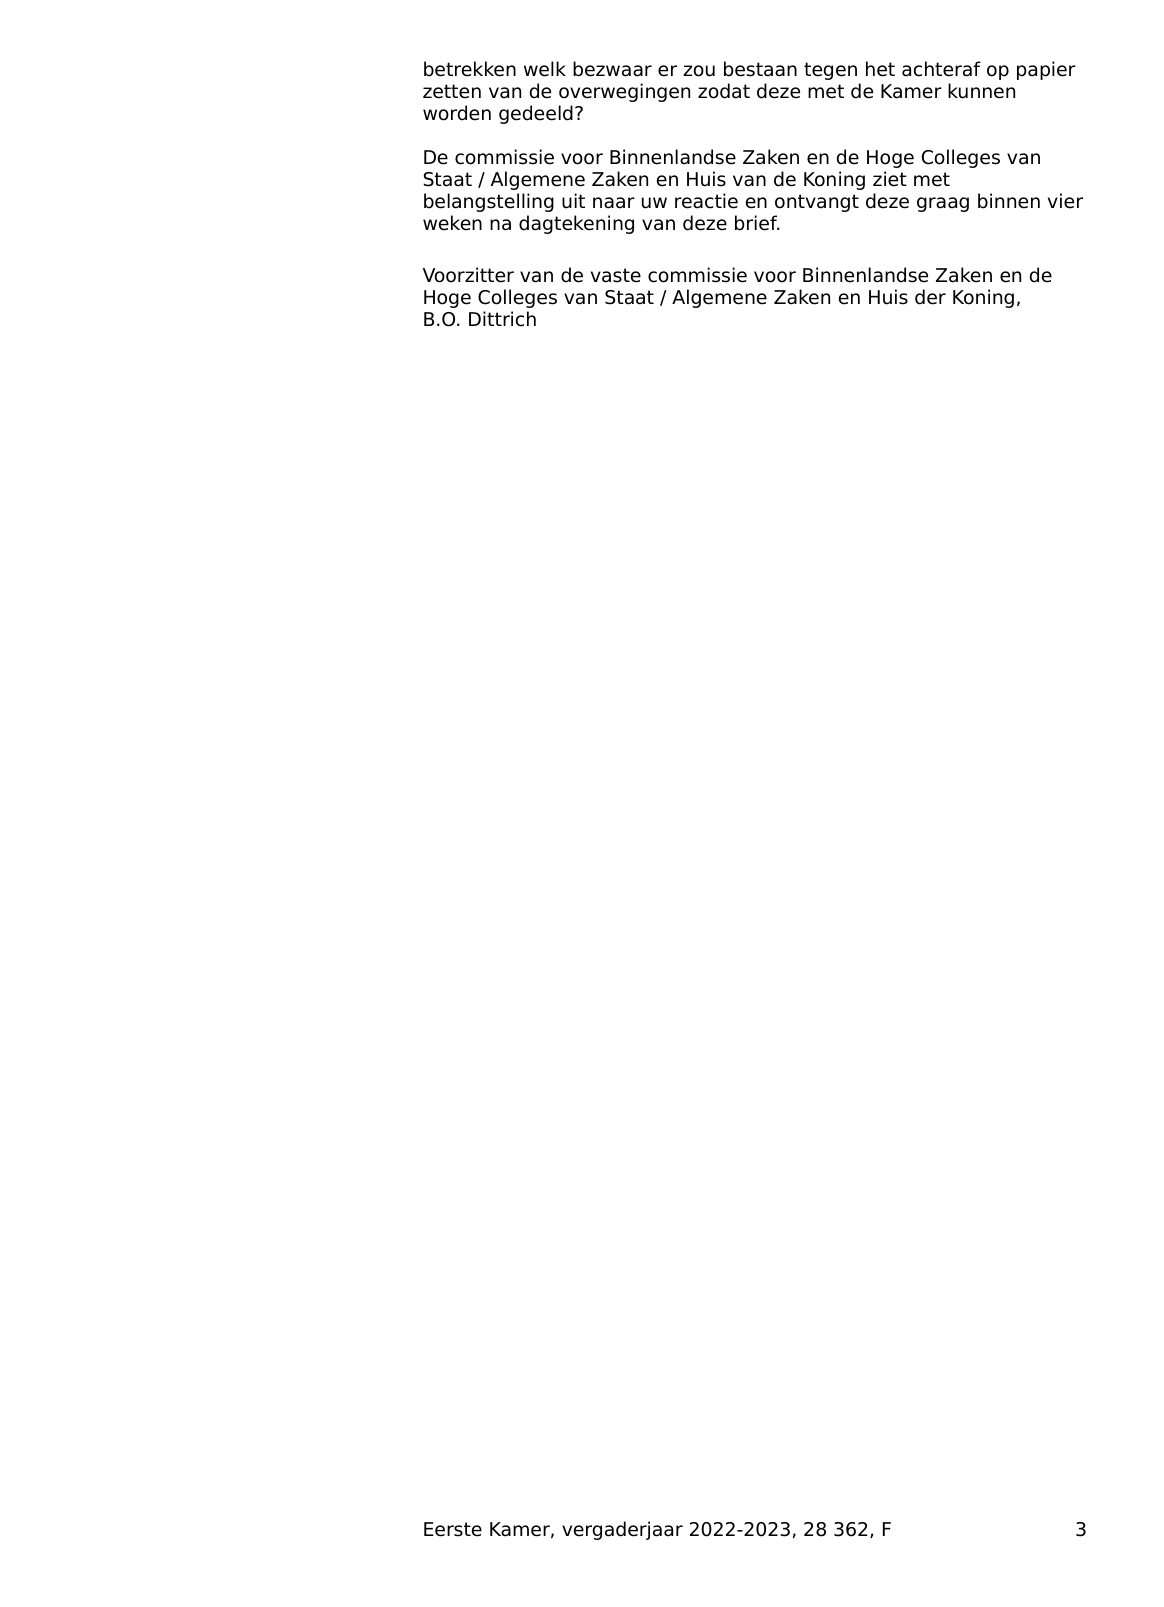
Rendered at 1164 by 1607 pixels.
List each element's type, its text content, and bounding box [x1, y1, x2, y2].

text De commissie voor Binnenlandse Zaken en de Hoge Colleges van Staat / Algemene Zaken en Huis van de Koning ziet met belangstelling uit naar uw reactie en ontvangt deze graag binnen vier weken na dagtekening van deze brief. [422, 147, 1087, 235]
text betrekken welk bezwaar er zou bestaan tegen het achteraf op papier zetten van de overwegingen zodat deze met de Kamer kunnen worden gedeeld? [422, 59, 1087, 125]
text Voorzitter van de vaste commissie voor Binnenlandse Zaken en de Hoge Colleges van Staat / Algemene Zaken en Huis der Koning, B.O. Dittrich [422, 265, 1087, 331]
